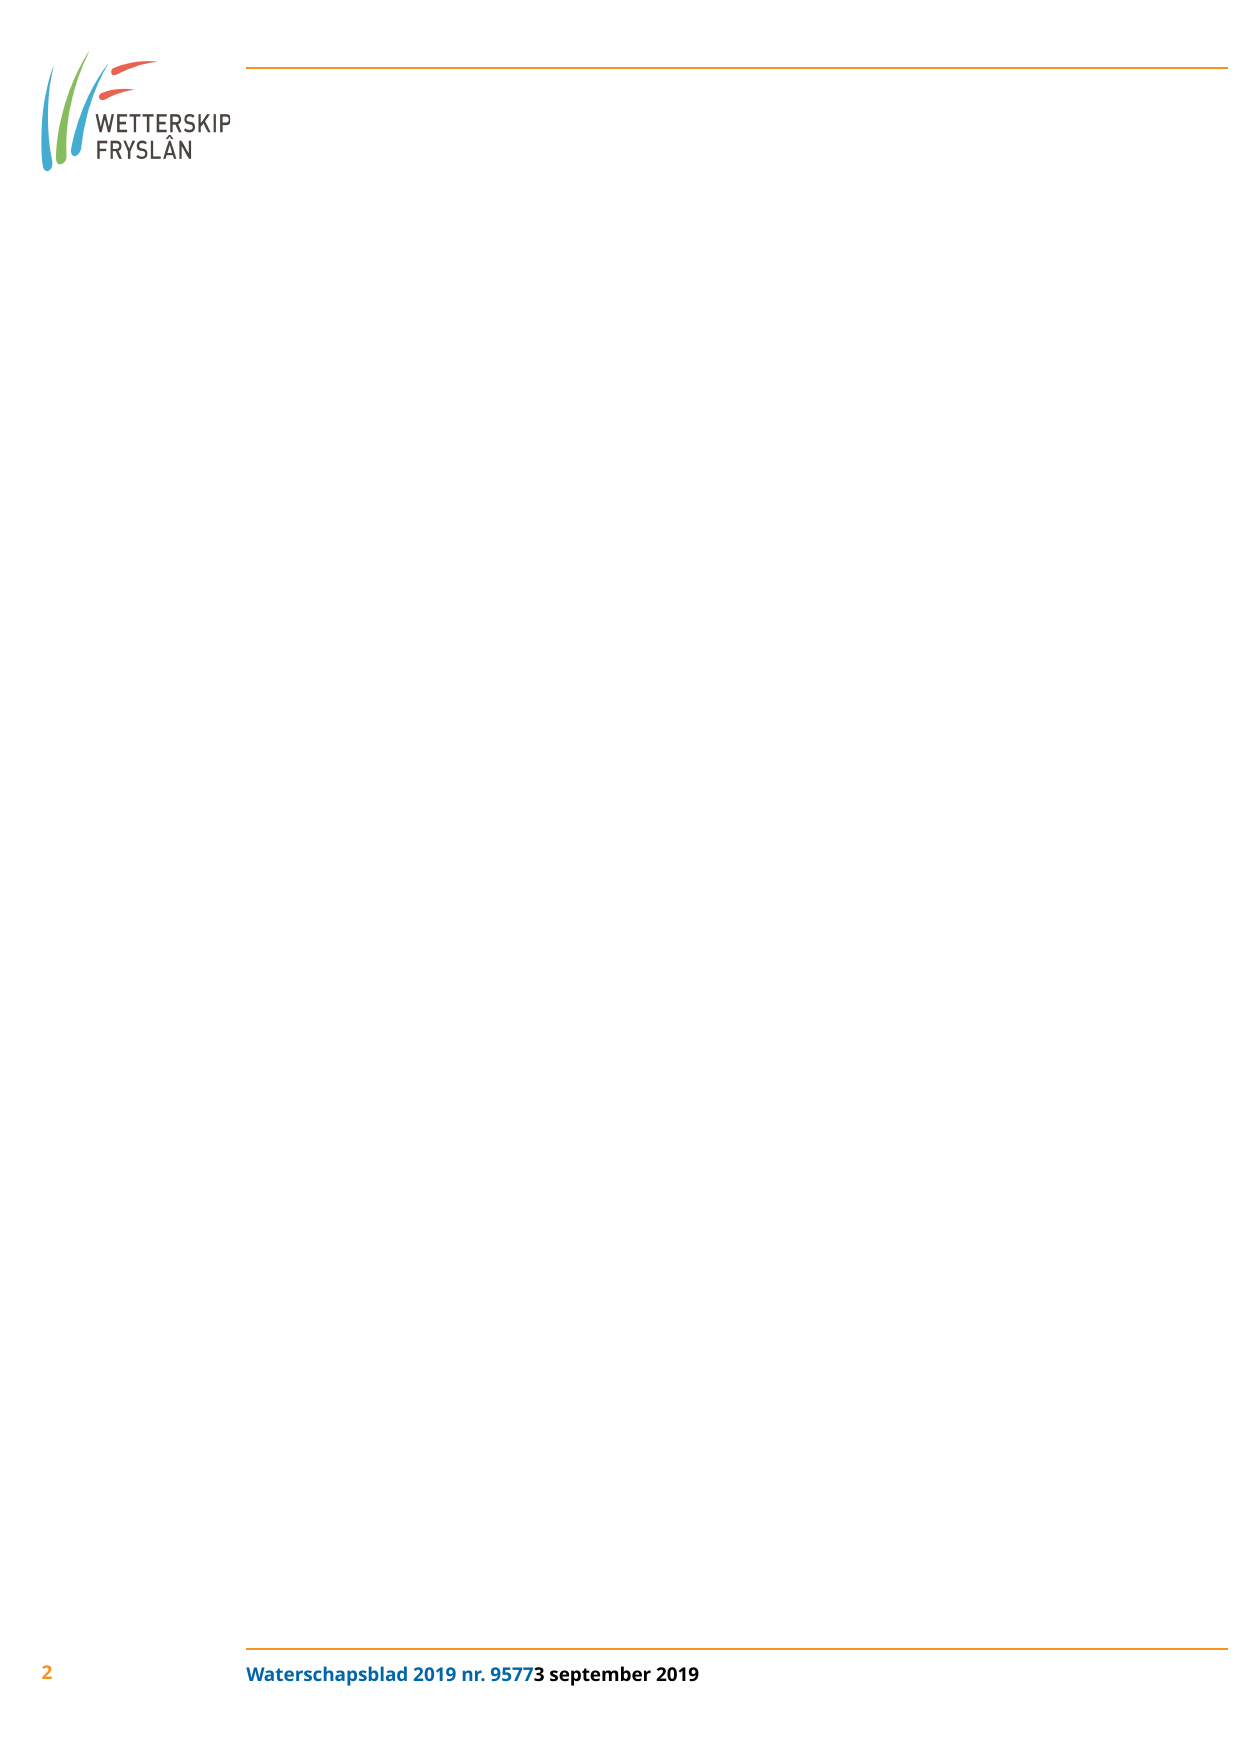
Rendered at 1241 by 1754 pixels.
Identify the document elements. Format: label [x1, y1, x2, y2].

picture [41, 47, 231, 172]
